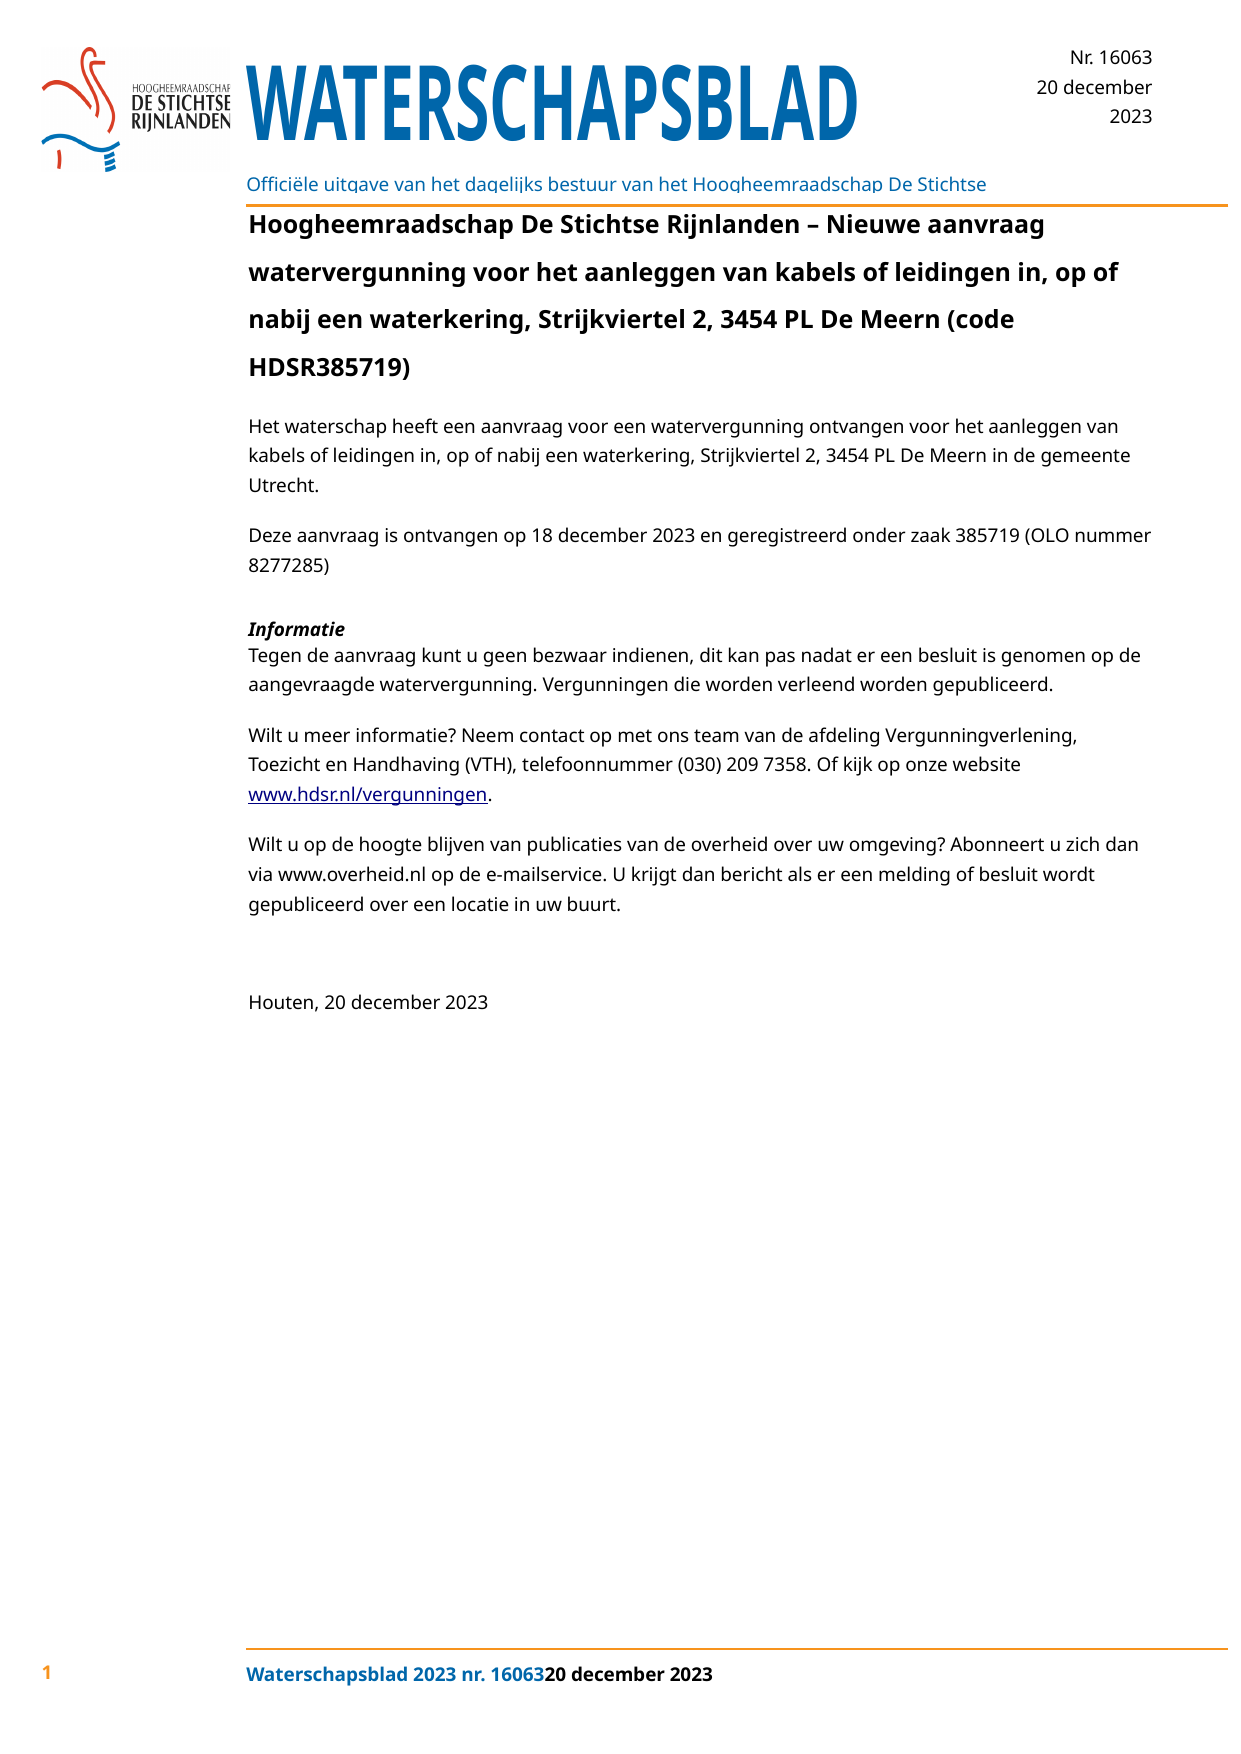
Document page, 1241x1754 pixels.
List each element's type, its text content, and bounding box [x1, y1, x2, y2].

text Wilt u op de hoogte blijven van publicaties van de overheid over uw omgeving? Abonneert u zich dan via www.overheid.nl op de e-mailservice. U krijgt dan bericht als er een melding of besluit wordt gepubliceerd over een locatie in uw buurt. [248, 832, 1152, 916]
text Hoogheemraadschap De Stichtse Rijnlanden – Nieuwe aanvraag watervergunning voor het aanleggen van kabels of leidingen in, op of nabij een waterkering, Strijkviertel 2, 3454 PL De Meern (code HDSR385719) [248, 207, 1152, 384]
text Tegen de aanvraag kunt u geen bezwaar indienen, dit kan pas nadat er een besluit is genomen op de aangevraagde watervergunning. Vergunningen die worden verleend worden gepubliceerd. [248, 642, 1152, 697]
picture [41, 47, 231, 172]
text Wilt u meer informatie? Neem contact op met ons team van de afdeling Vergunningverlening, Toezicht en Handhaving (VTH), telefoonnummer (030) 209 7358. Of kijk op onze website www.hdsr.nl/vergunningen. [248, 722, 1152, 807]
text Deze aanvraag is ontvangen op 18 december 2023 en geregistreerd onder zaak 385719 (OLO nummer 8277285) [248, 523, 1152, 578]
text Het waterschap heeft een aanvraag voor een watervergunning ontvangen voor het aanleggen van kabels of leidingen in, op of nabij een waterkering, Strijkviertel 2, 3454 PL De Meern in de gemeente Utrecht. [248, 413, 1152, 498]
text Houten, 20 december 2023 [248, 989, 1152, 1015]
text Informatie [248, 616, 1152, 642]
